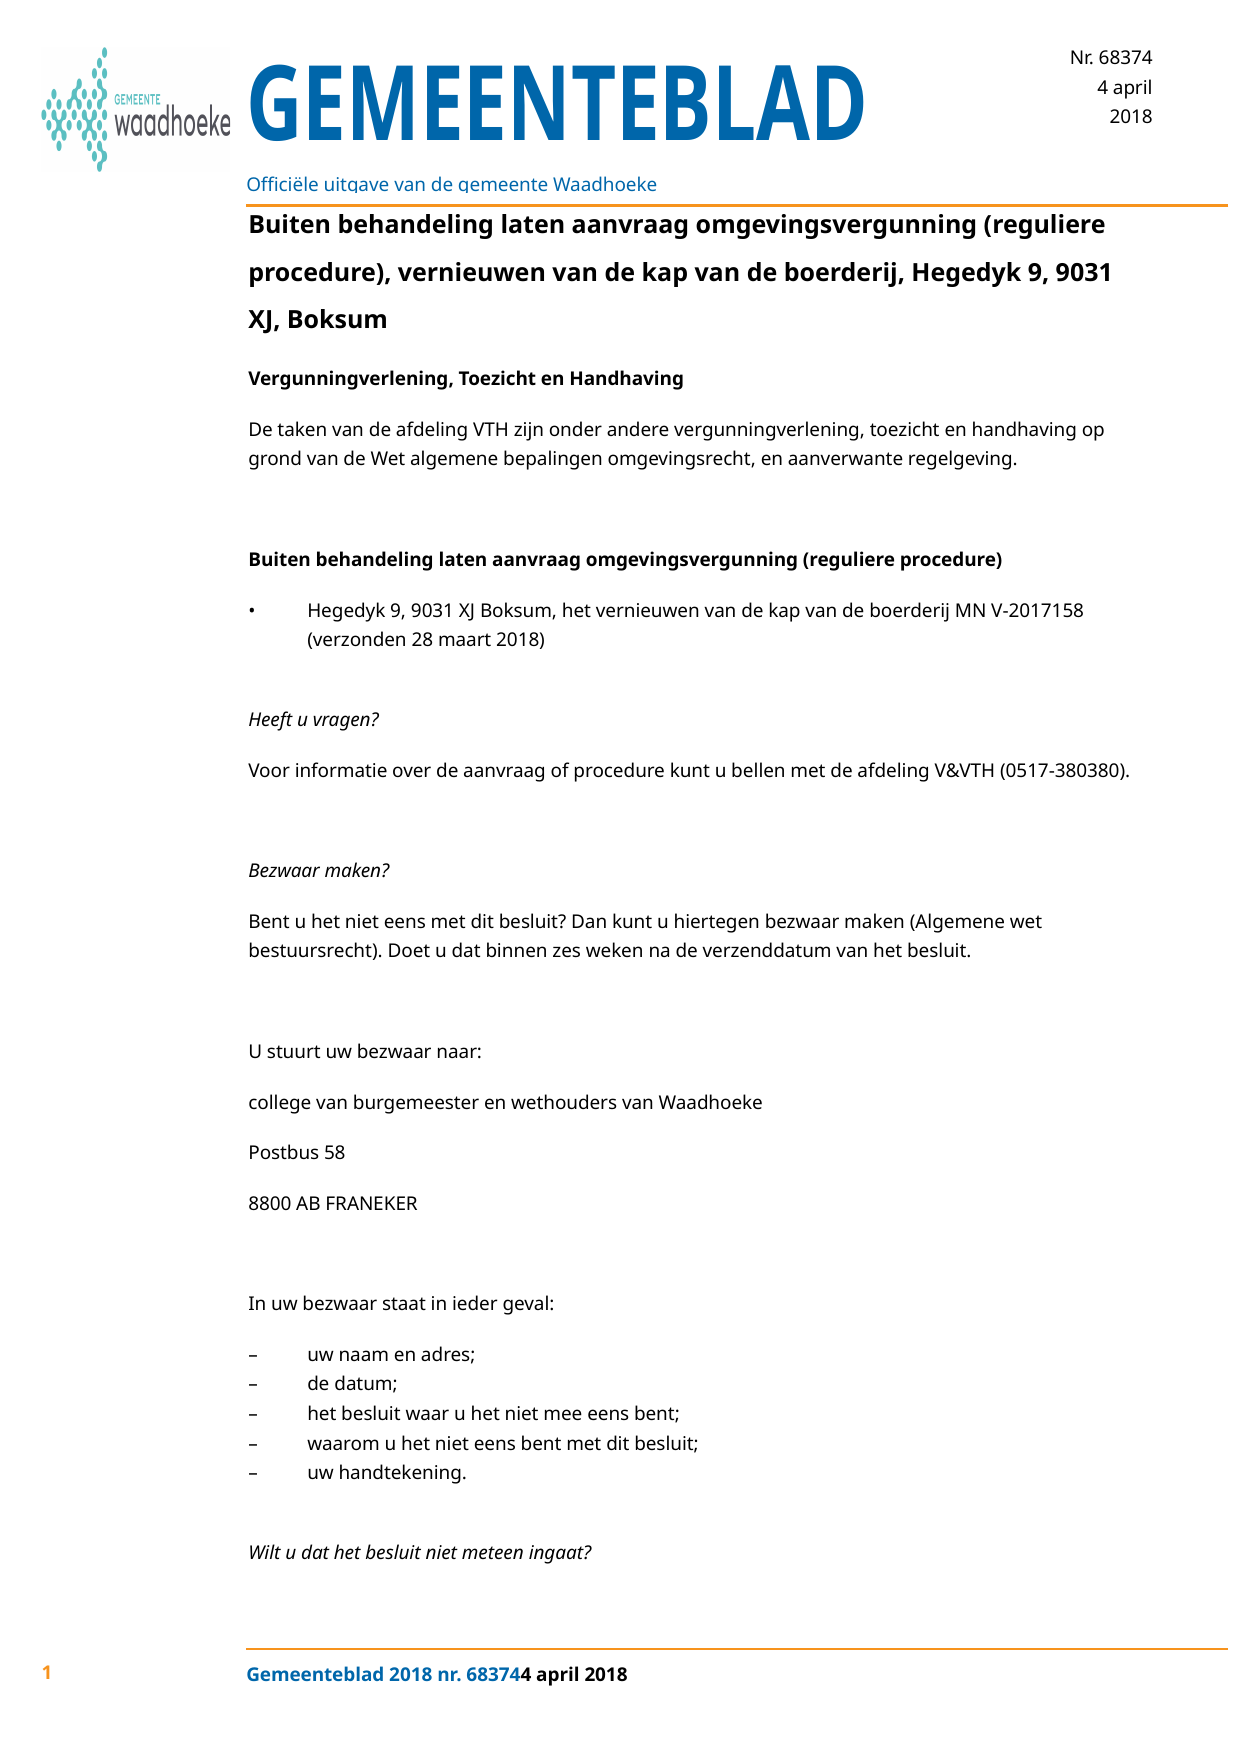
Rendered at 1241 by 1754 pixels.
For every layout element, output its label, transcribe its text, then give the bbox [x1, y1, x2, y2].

text Buiten behandeling laten aanvraag omgevingsvergunning (reguliere procedure) [248, 546, 1152, 572]
list het besluit waar u het niet mee eens bent; [248, 1400, 1152, 1426]
text In uw bezwaar staat in ieder geval: [248, 1291, 1152, 1316]
text Wilt u dat het besluit niet meteen ingaat? [248, 1539, 1152, 1565]
text Postbus 58 [248, 1139, 1152, 1165]
list waarom u het niet eens bent met dit besluit; [248, 1430, 1152, 1455]
text Bent u het niet eens met dit besluit? Dan kunt u hiertegen bezwaar maken (Algemene wet bestuursrecht). Doet u dat binnen zes weken na de verzenddatum van het besluit. [248, 908, 1152, 963]
list Hegedyk 9, 9031 XJ Boksum, het vernieuwen van de kap van de boerderij MN V-2017158 (verzonden 28 maart 2018) [248, 597, 1152, 652]
list uw handtekening. [248, 1459, 1152, 1485]
text De taken van de afdeling VTH zijn onder andere vergunningverlening, toezicht en handhaving op grond van de Wet algemene bepalingen omgevingsrecht, en aanverwante regelgeving. [248, 416, 1152, 471]
text 8800 AB FRANEKER [248, 1190, 1152, 1215]
text Heeft u vragen? [248, 706, 1152, 732]
list de datum; [248, 1371, 1152, 1396]
text college van burgemeester en wethouders van Waadhoeke [248, 1089, 1152, 1114]
text Bezwaar maken? [248, 858, 1152, 883]
text U stuurt uw bezwaar naar: [248, 1038, 1152, 1064]
picture [41, 47, 231, 172]
list uw naam en adres; [248, 1341, 1152, 1367]
text Voor informatie over de aanvraag of procedure kunt u bellen met de afdeling V&VTH (0517-380380). [248, 757, 1152, 782]
text Buiten behandeling laten aanvraag omgevingsvergunning (reguliere procedure), vernieuwen van de kap van de boerderij, Hegedyk 9, 9031 XJ, Boksum [248, 207, 1152, 336]
text Vergunningverlening, Toezicht en Handhaving [248, 366, 1152, 391]
